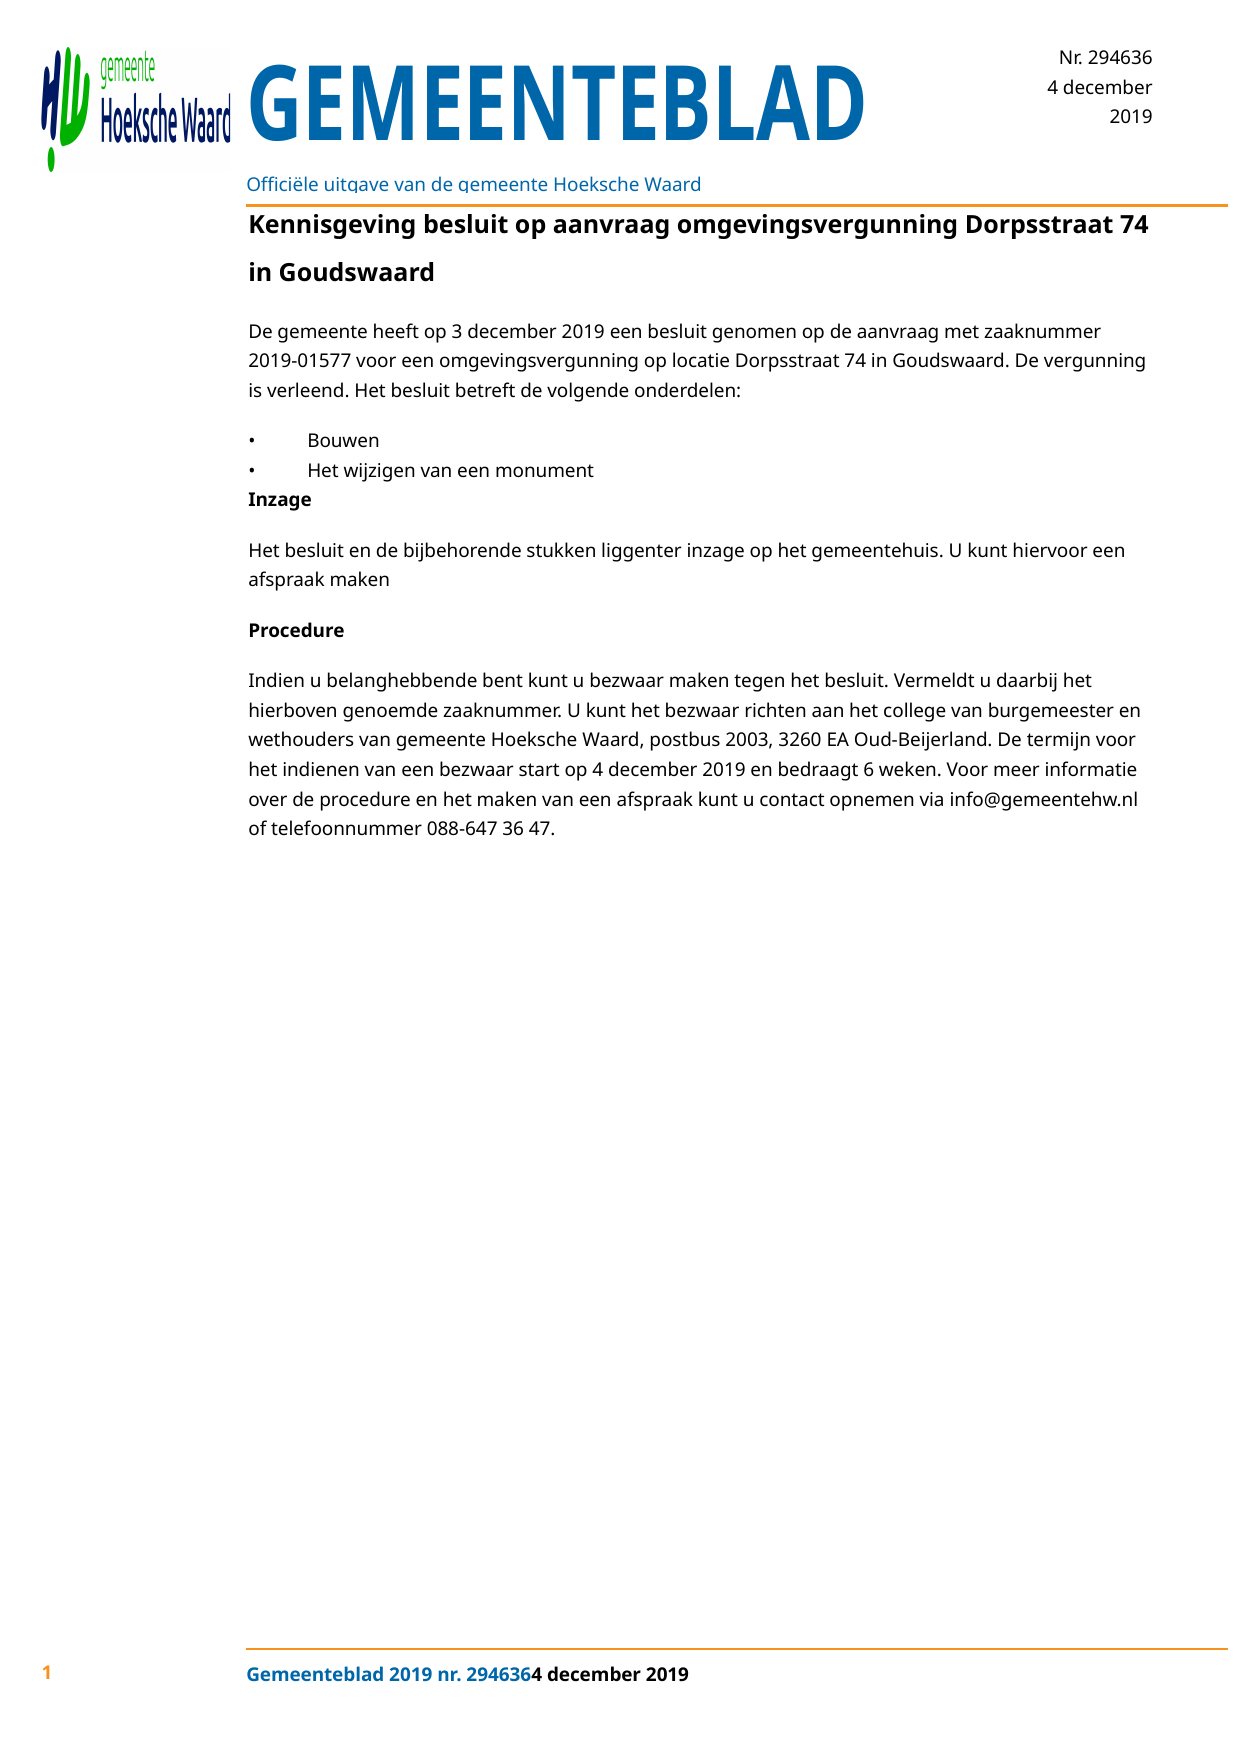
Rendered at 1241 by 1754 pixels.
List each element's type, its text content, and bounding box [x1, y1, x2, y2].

text Het besluit en de bijbehorende stukken liggenter inzage op het gemeentehuis. U kunt hiervoor een afspraak maken [248, 537, 1152, 592]
text De gemeente heeft op 3 december 2019 een besluit genomen op de aanvraag met zaaknummer 2019-01577 voor een omgevingsvergunning op locatie Dorpsstraat 74 in Goudswaard. De vergunning is verleend. Het besluit betreft de volgende onderdelen: [248, 318, 1152, 403]
list Het wijzigen van een monument [248, 457, 1152, 483]
picture [41, 47, 231, 172]
text Indien u belanghebbende bent kunt u bezwaar maken tegen het besluit. Vermeldt u daarbij het hierboven genoemde zaaknummer. U kunt het bezwaar richten aan het college van burgemeester en wethouders van gemeente Hoeksche Waard, postbus 2003, 3260 EA Oud-Beijerland. De termijn voor het indienen van een bezwaar start op 4 december 2019 en bedraagt 6 weken. Voor meer informatie over de procedure en het maken van een afspraak kunt u contact opnemen via info@gemeentehw.nl of telefoonnummer 088-647 36 47. [248, 667, 1152, 841]
text Procedure [248, 617, 1152, 643]
text Kennisgeving besluit op aanvraag omgevingsvergunning Dorpsstraat 74 in Goudswaard [248, 207, 1152, 288]
list Bouwen [248, 427, 1152, 453]
text Inzage [248, 487, 1152, 512]
